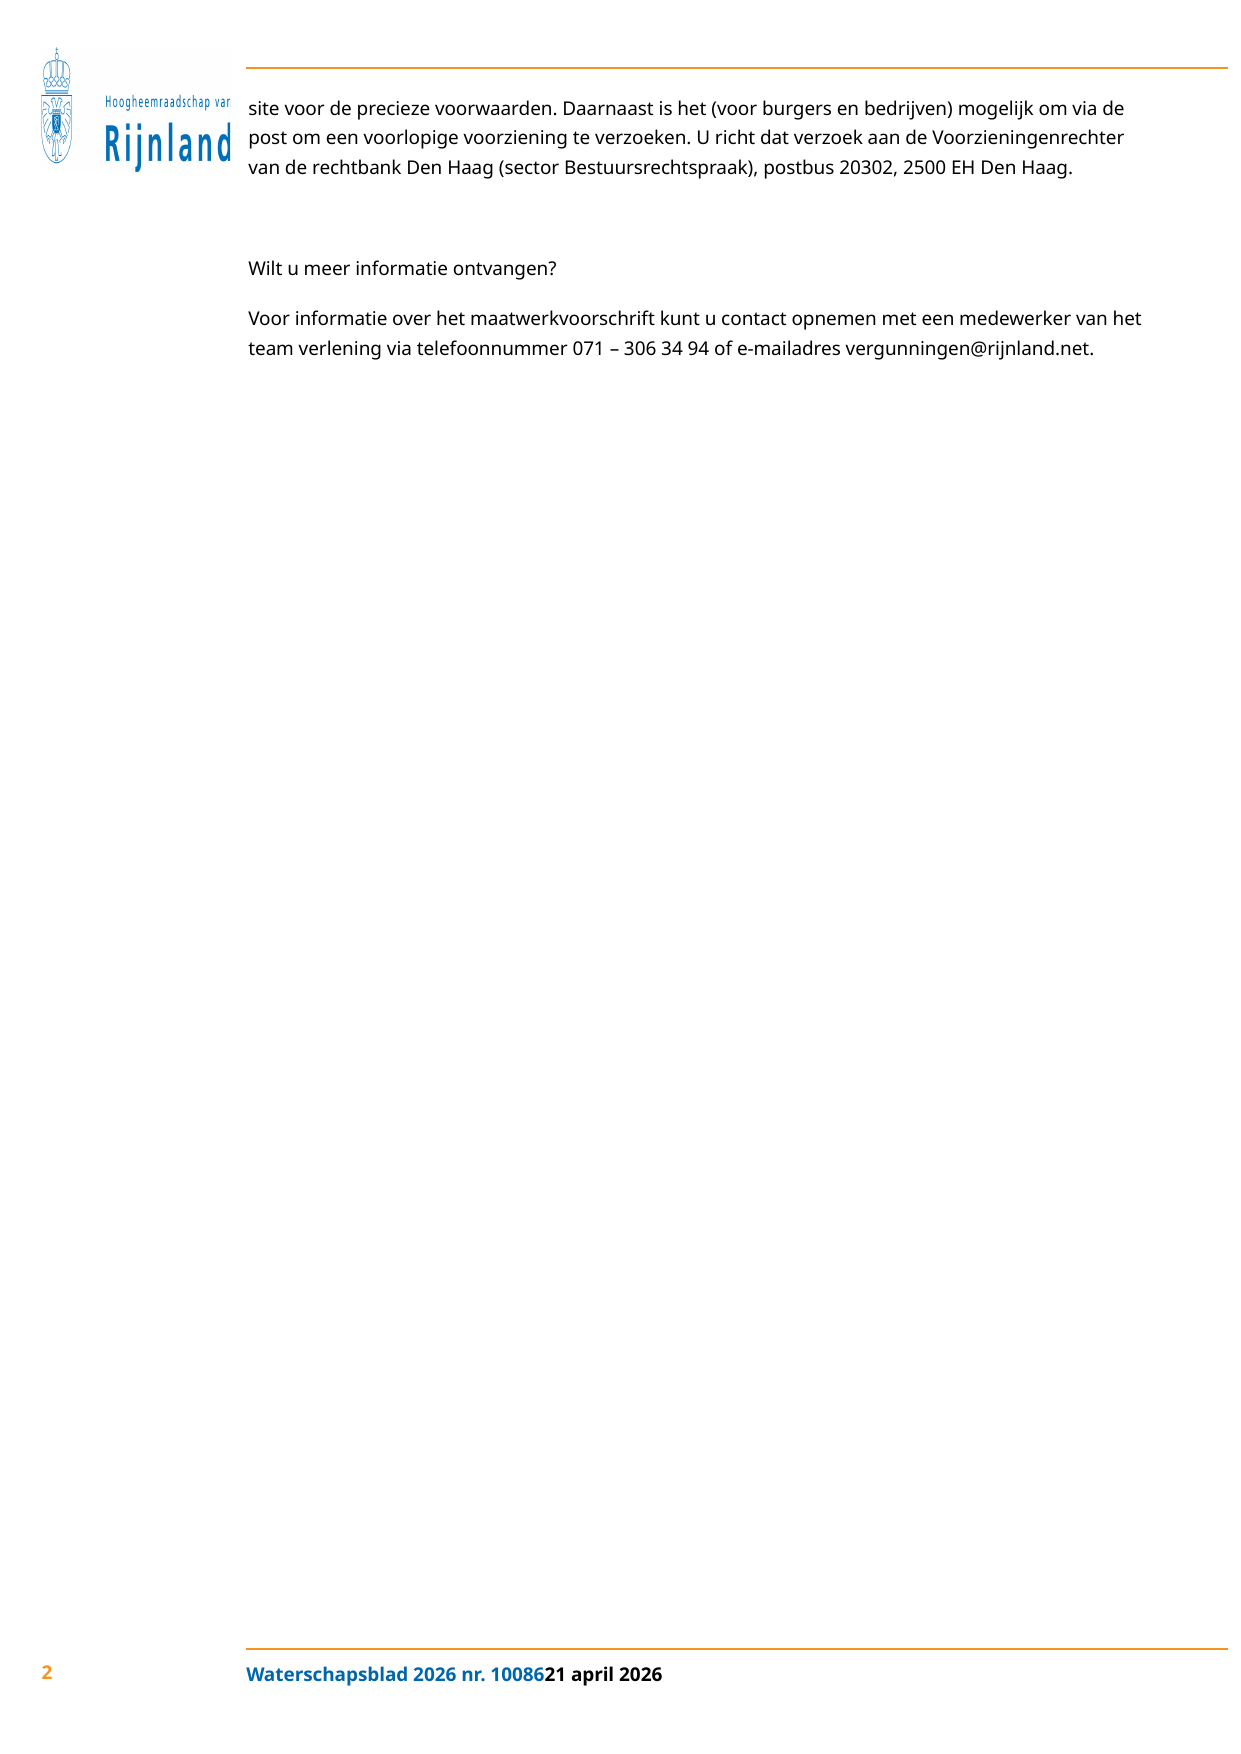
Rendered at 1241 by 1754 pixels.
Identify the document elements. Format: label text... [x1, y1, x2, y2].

text Wilt u meer informatie ontvangen? [248, 255, 1152, 281]
text site voor de precieze voorwaarden. Daarnaast is het (voor burgers en bedrijven) mogelijk om via de post om een voorlopige voorziening te verzoeken. U richt dat verzoek aan de Voorzieningenrechter van de rechtbank Den Haag (sector Bestuursrechtspraak), postbus 20302, 2500 EH Den Haag. [248, 95, 1152, 180]
text Voor informatie over het maatwerkvoorschrift kunt u contact opnemen met een medewerker van het team verlening via telefoonnummer 071 – 306 34 94 of e-mailadres vergunningen@rijnland.net. [248, 305, 1152, 361]
picture [41, 47, 231, 172]
